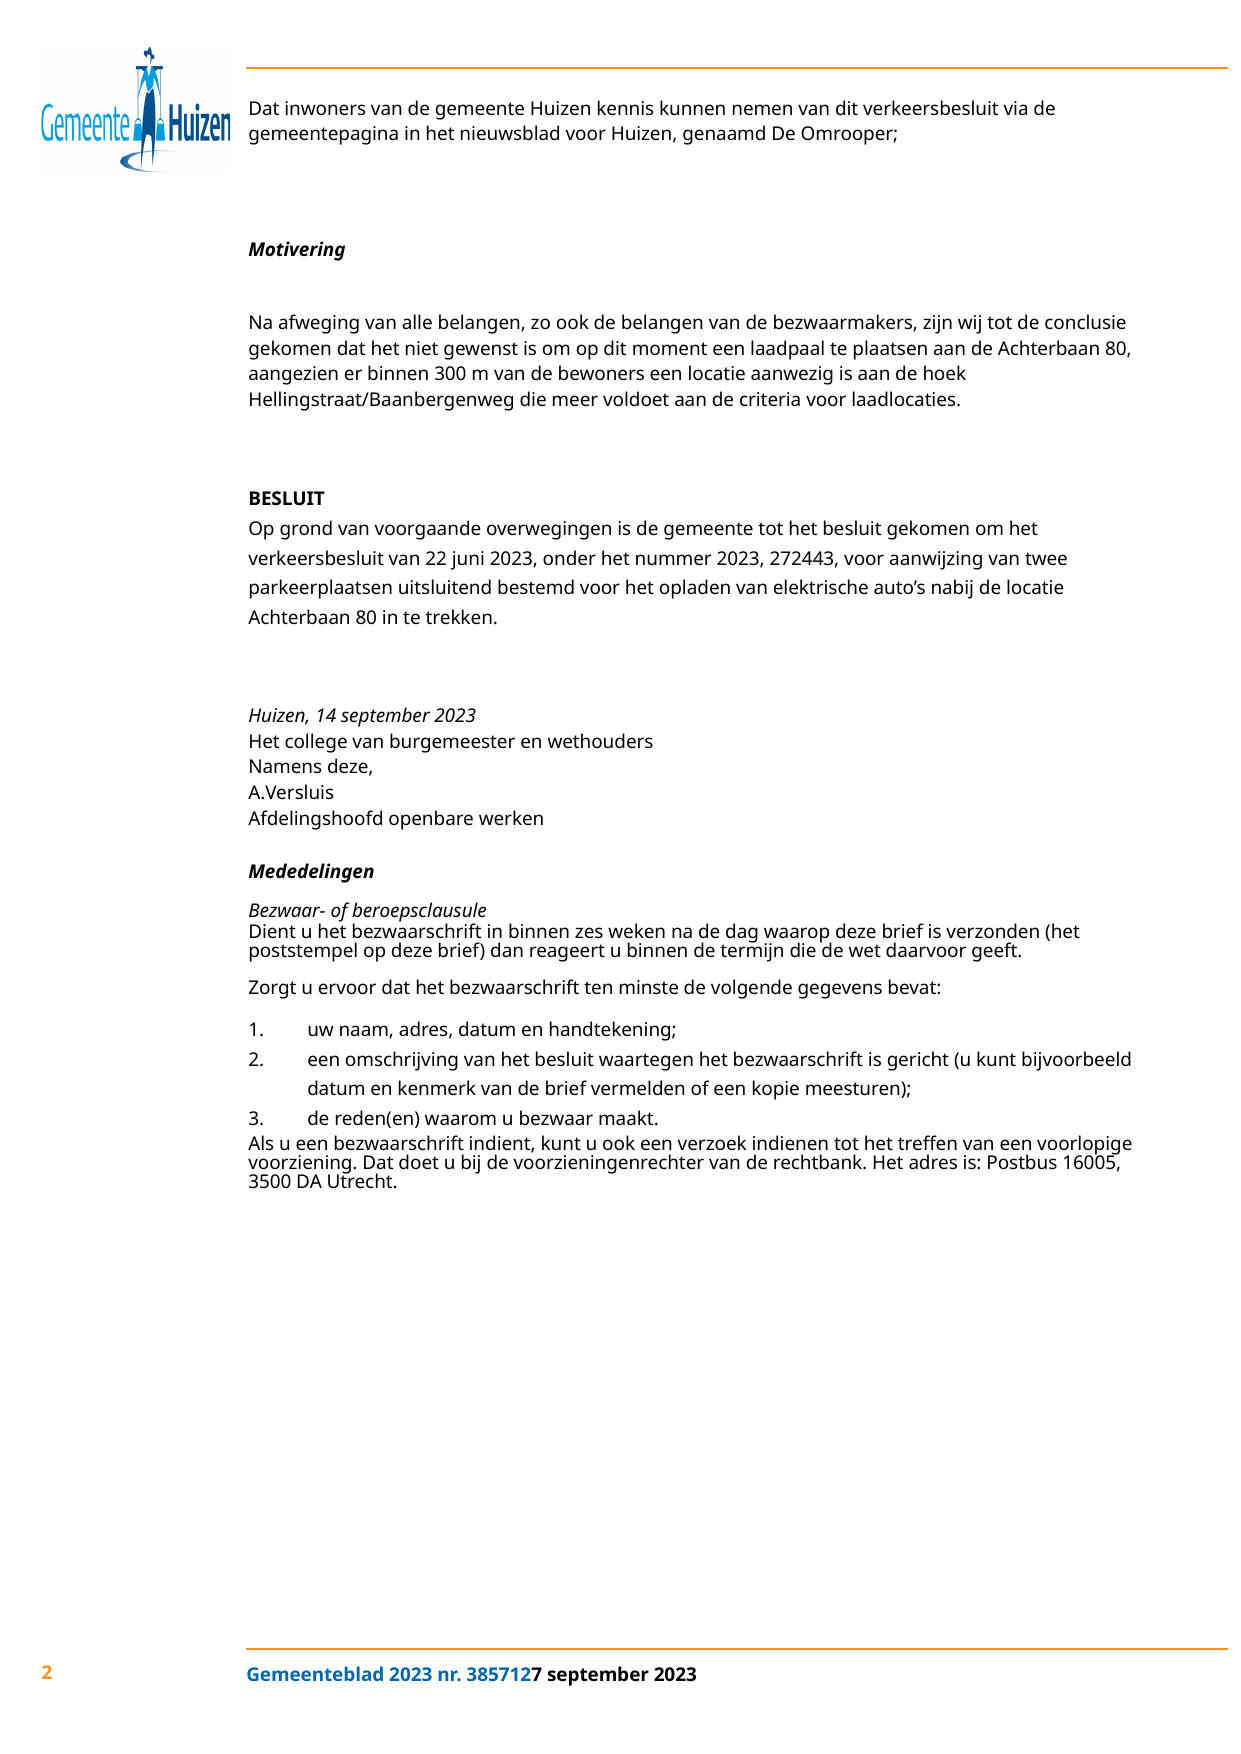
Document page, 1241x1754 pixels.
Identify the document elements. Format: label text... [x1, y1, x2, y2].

text Huizen, 14 september 2023 [248, 702, 1152, 728]
text Dient u het bezwaarschrift in binnen zes weken na de dag waarop deze brief is verzonden (het poststempel op deze brief) dan reageert u binnen de termijn die de wet daarvoor geeft. [248, 923, 1152, 962]
list een omschrijving van het besluit waartegen het bezwaarschrift is gericht (u kunt bijvoorbeeld datum en kenmerk van de brief vermelden of een kopie meesturen); [248, 1046, 1152, 1101]
text Zorgt u ervoor dat het bezwaarschrift ten minste de volgende gegevens bevat: [248, 979, 1152, 998]
text Dat inwoners van de gemeente Huizen kennis kunnen nemen van dit verkeersbesluit via de gemeentepagina in het nieuwsblad voor Huizen, genaamd De Omrooper; [248, 95, 1152, 146]
text Motivering [248, 236, 1152, 261]
text Op grond van voorgaande overwegingen is de gemeente tot het besluit gekomen om het verkeersbesluit van 22 juni 2023, onder het nummer 2023, 272443, voor aanwijzing van twee parkeerplaatsen uitsluitend bestemd voor het opladen van elektrische auto’s nabij de locatie Achterbaan 80 in te trekken. [248, 515, 1152, 630]
list uw naam, adres, datum en handtekening; [248, 1016, 1152, 1042]
list de reden(en) waarom u bezwaar maakt. [248, 1105, 1152, 1131]
text Namens deze, [248, 754, 1152, 779]
text Na afweging van alle belangen, zo ook de belangen van de bezwaarmakers, zijn wij tot de conclusie gekomen dat het niet gewenst is om op dit moment een laadpaal te plaatsen aan de Achterbaan 80, aangezien er binnen 300 m van de bewoners een locatie aanwezig is aan de hoek Hellingstraat/Baanbergenweg die meer voldoet aan de criteria voor laadlocaties. [248, 309, 1152, 412]
text Afdelingshoofd openbare werken [248, 805, 1152, 831]
picture [41, 47, 231, 172]
text Bezwaar- of beroepsclausule [248, 897, 1152, 923]
text Het college van burgemeester en wethouders [248, 728, 1152, 754]
text BESLUIT [248, 486, 1152, 511]
text A.Versluis [248, 779, 1152, 805]
text Mededelingen [248, 858, 1152, 884]
text Als u een bezwaarschrift indient, kunt u ook een verzoek indienen tot het treffen van een voorlopige voorziening. Dat doet u bij de voorzieningenrechter van de rechtbank. Het adres is: Postbus 16005, 3500 DA Utrecht. [248, 1134, 1152, 1192]
